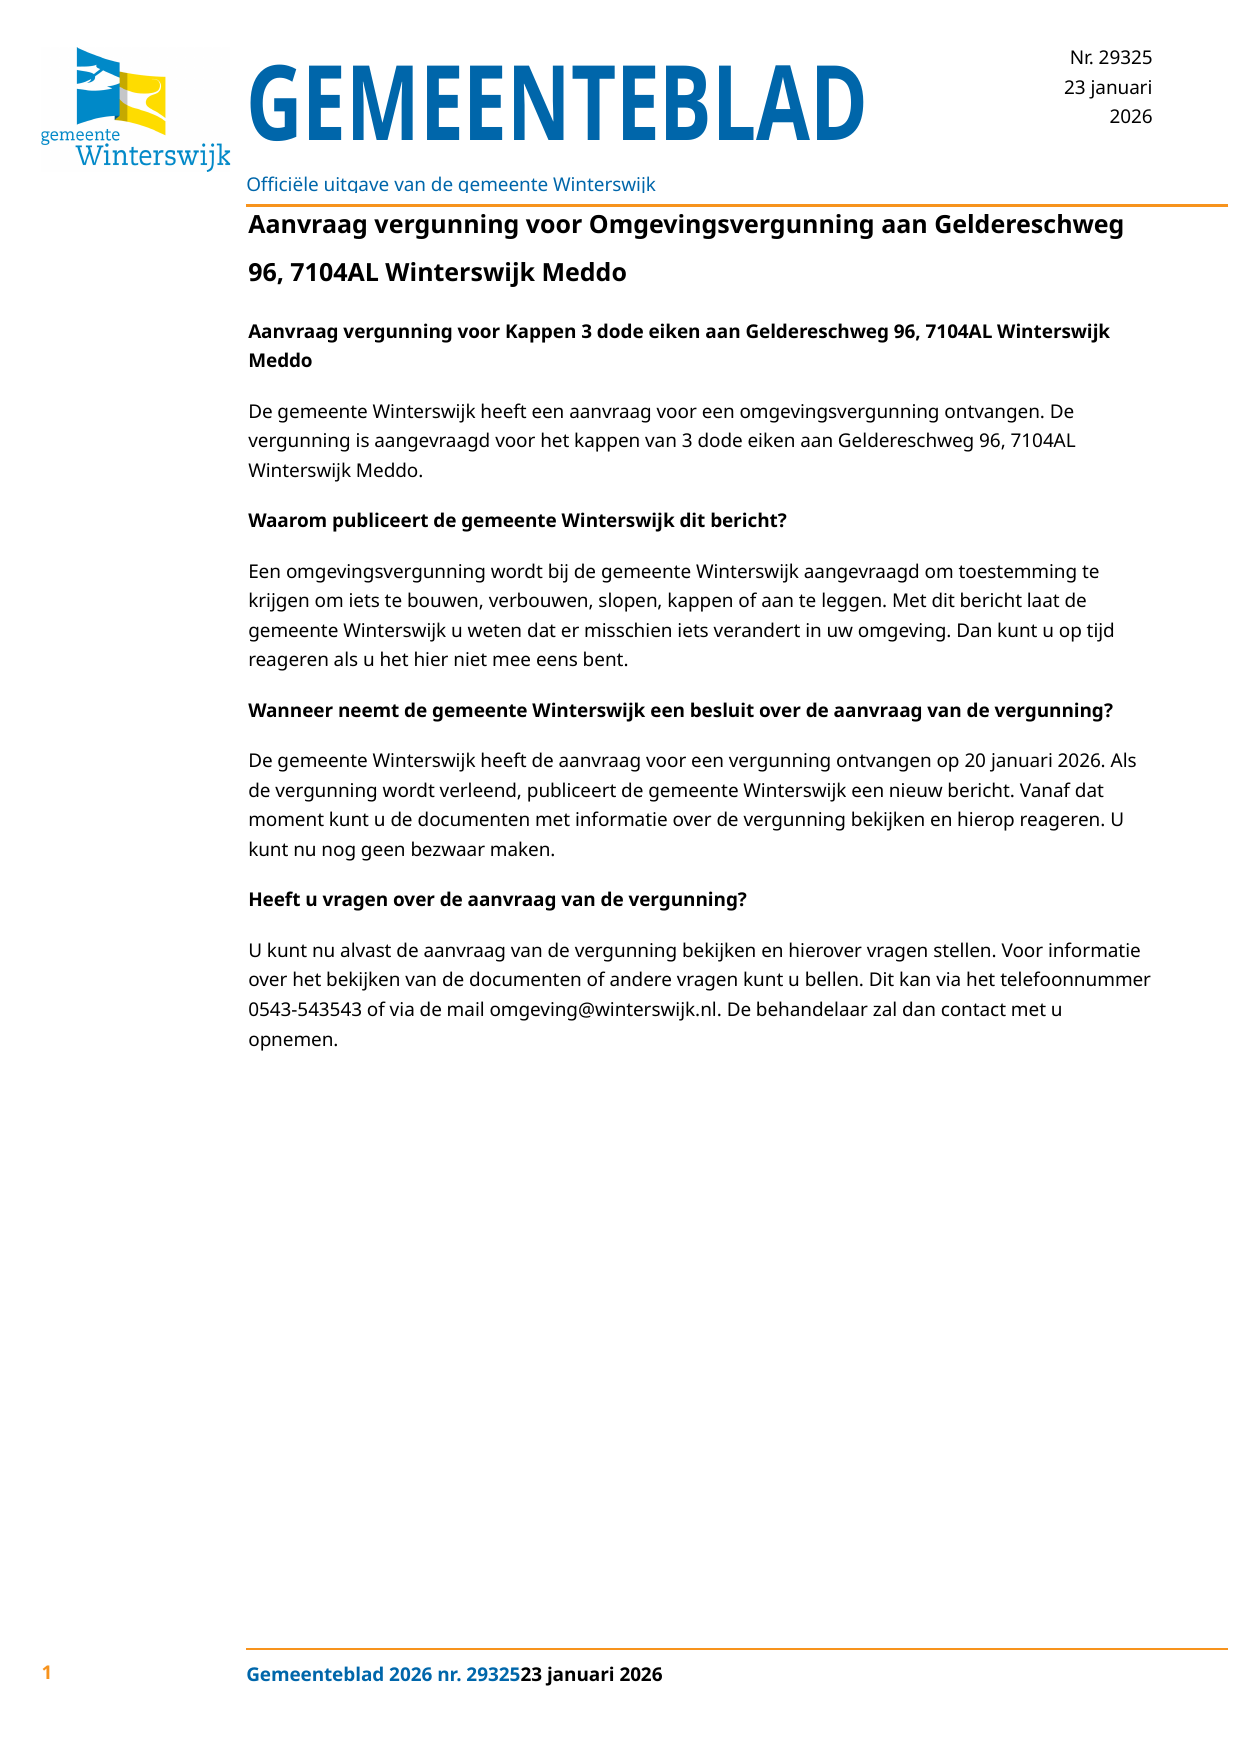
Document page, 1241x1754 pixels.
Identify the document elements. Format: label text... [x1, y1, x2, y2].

text U kunt nu alvast de aanvraag van de vergunning bekijken en hierover vragen stellen. Voor informatie over het bekijken van de documenten of andere vragen kunt u bellen. Dit kan via het telefoonnummer 0543-543543 of via de mail omgeving@winterswijk.nl. De behandelaar zal dan contact met u opnemen. [248, 937, 1152, 1052]
text Wanneer neemt de gemeente Winterswijk een besluit over de aanvraag van de vergunning? [248, 697, 1152, 723]
text Aanvraag vergunning voor Omgevingsvergunning aan Geldereschweg 96, 7104AL Winterswijk Meddo [248, 207, 1152, 288]
text De gemeente Winterswijk heeft de aanvraag voor een vergunning ontvangen op 20 januari 2026. Als de vergunning wordt verleend, publiceert de gemeente Winterswijk een nieuw bericht. Vanaf dat moment kunt u de documenten met informatie over de vergunning bekijken en hierop reageren. U kunt nu nog geen bezwaar maken. [248, 747, 1152, 862]
text Waarom publiceert de gemeente Winterswijk dit bericht? [248, 507, 1152, 533]
text Heeft u vragen over de aanvraag van de vergunning? [248, 887, 1152, 912]
picture [225, 153, 231, 162]
text De gemeente Winterswijk heeft een aanvraag voor een omgevingsvergunning ontvangen. De vergunning is aangevraagd voor het kappen van 3 dode eiken aan Geldereschweg 96, 7104AL Winterswijk Meddo. [248, 398, 1152, 483]
text Aanvraag vergunning voor Kappen 3 dode eiken aan Geldereschweg 96, 7104AL Winterswijk Meddo [248, 318, 1152, 373]
text Een omgevingsvergunning wordt bij de gemeente Winterswijk aangevraagd om toestemming te krijgen om iets te bouwen, verbouwen, slopen, kappen of aan te leggen. Met dit bericht laat de gemeente Winterswijk u weten dat er misschien iets verandert in uw omgeving. Dan kunt u op tijd reageren als u het hier niet mee eens bent. [248, 558, 1152, 672]
picture [41, 47, 231, 172]
